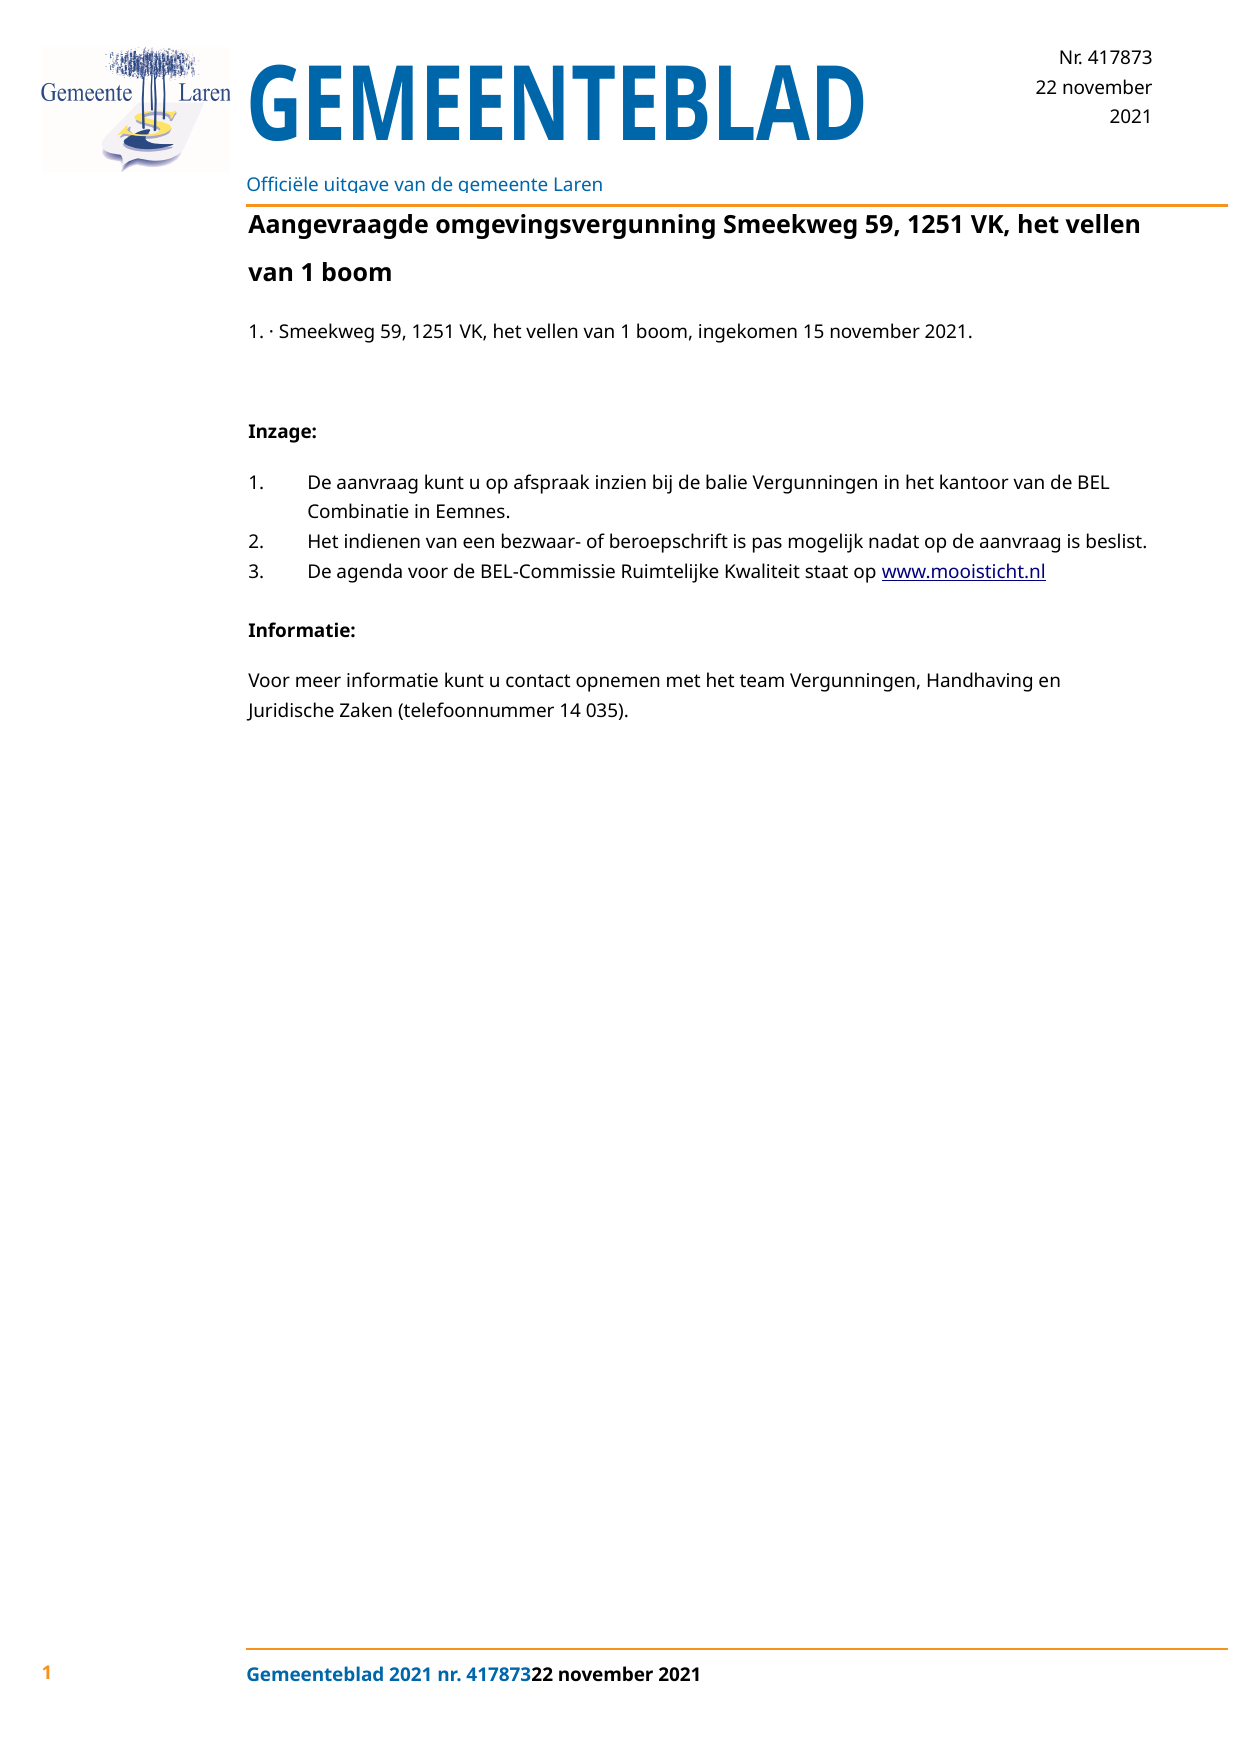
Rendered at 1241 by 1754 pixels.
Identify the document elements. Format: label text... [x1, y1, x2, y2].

text Voor meer informatie kunt u contact opnemen met het team Vergunningen, Handhaving en Juridische Zaken (telefoonnummer 14 035). [248, 667, 1152, 723]
text Informatie: [248, 617, 1152, 643]
list Het indienen van een bezwaar- of beroepschrift is pas mogelijk nadat op de aanvraag is beslist. [248, 528, 1152, 554]
text Inzage: [248, 419, 1152, 444]
list De aanvraag kunt u op afspraak inzien bij de balie Vergunningen in het kantoor van de BEL Combinatie in Eemnes. [248, 469, 1152, 524]
text Aangevraagde omgevingsvergunning Smeekweg 59, 1251 VK, het vellen van 1 boom [248, 207, 1152, 288]
list De agenda voor de BEL-Commissie Ruimtelijke Kwaliteit staat op www.mooisticht.nl [248, 558, 1152, 584]
picture [41, 47, 231, 172]
text 1. · Smeekweg 59, 1251 VK, het vellen van 1 boom, ingekomen 15 november 2021. [248, 318, 1152, 344]
